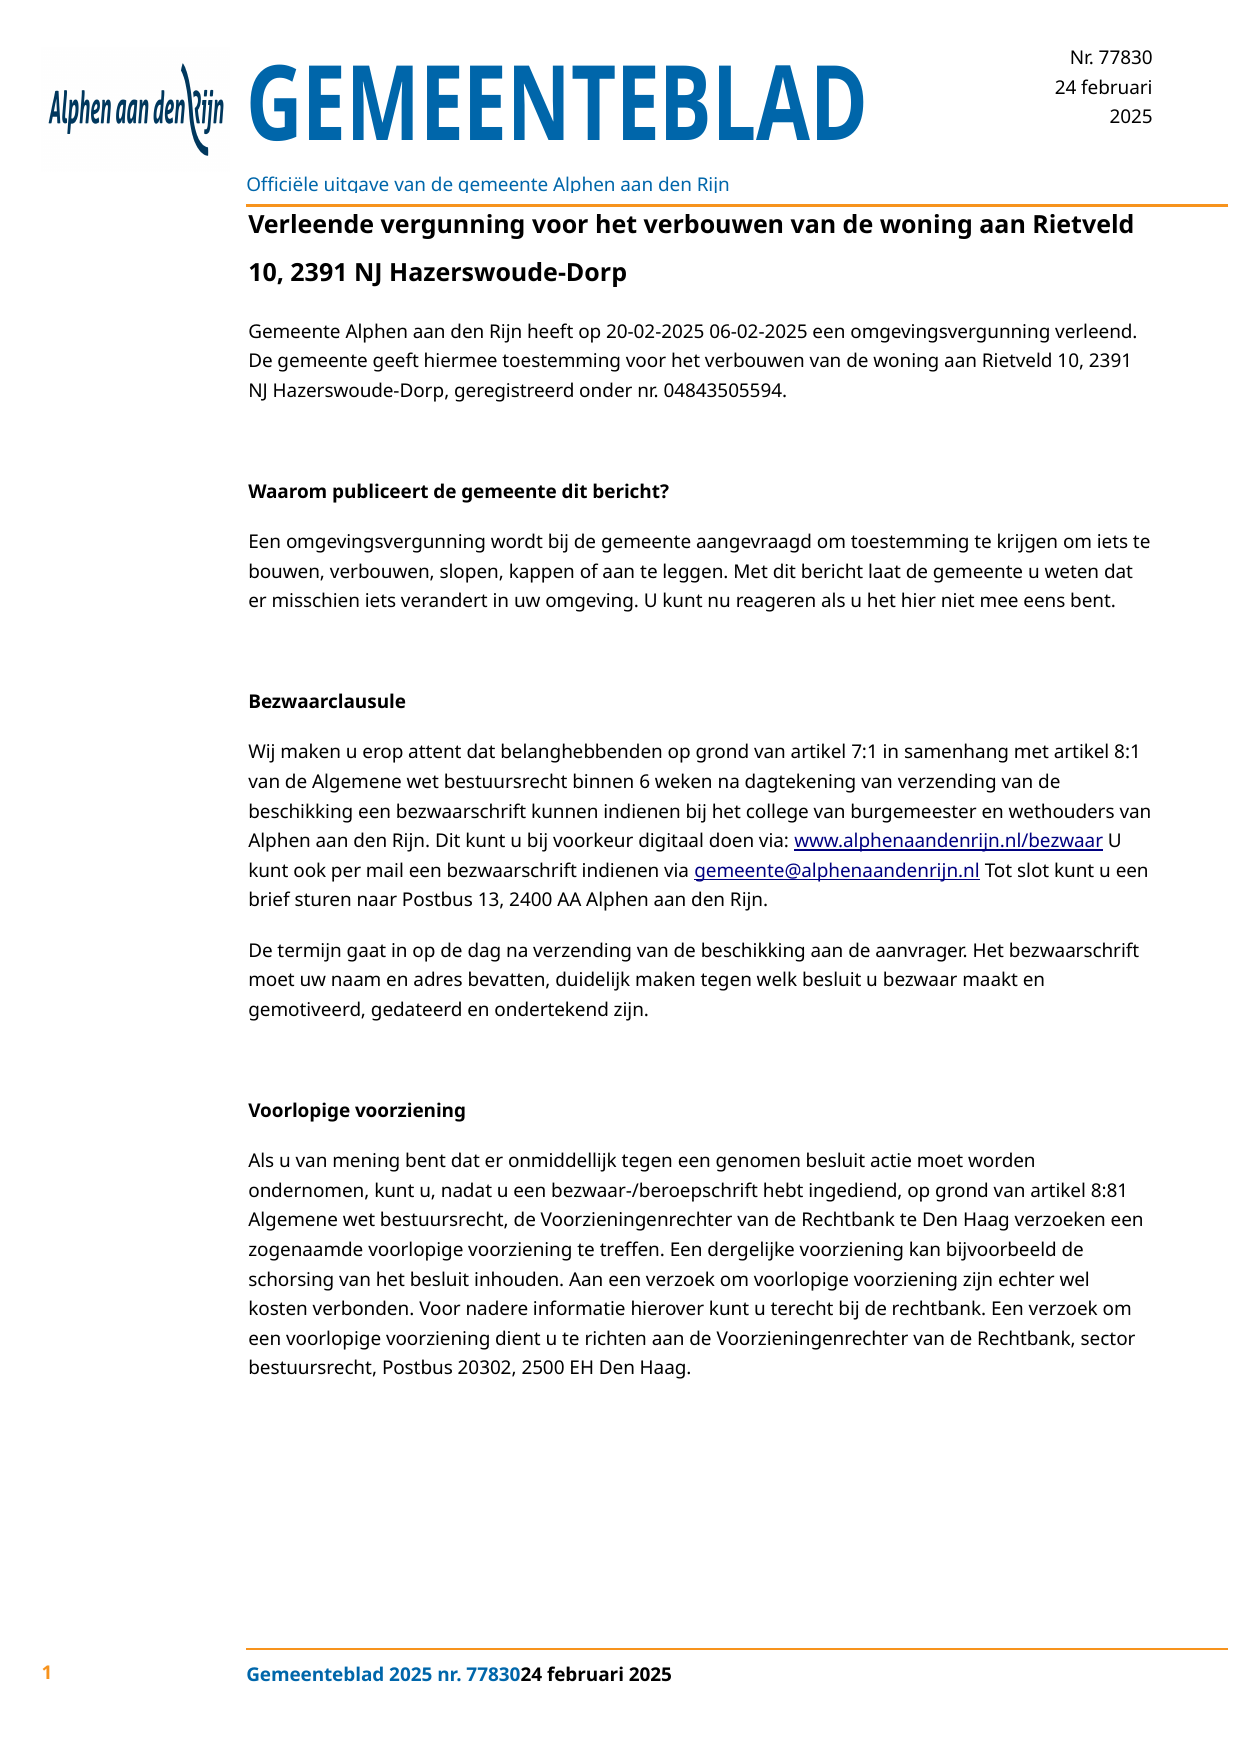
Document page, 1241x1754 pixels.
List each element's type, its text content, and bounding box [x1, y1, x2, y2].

text Een omgevingsvergunning wordt bij de gemeente aangevraagd om toestemming te krijgen om iets te bouwen, verbouwen, slopen, kappen of aan te leggen. Met dit bericht laat de gemeente u weten dat er misschien iets verandert in uw omgeving. U kunt nu reageren als u het hier niet mee eens bent. [248, 528, 1152, 613]
text Als u van mening bent dat er onmiddellijk tegen een genomen besluit actie moet worden ondernomen, kunt u, nadat u een bezwaar-/beroepschrift hebt ingediend, op grond van artikel 8:81 Algemene wet bestuursrecht, de Voorzieningenrechter van de Rechtbank te Den Haag verzoeken een zogenaamde voorlopige voorziening te treffen. Een dergelijke voorziening kan bijvoorbeeld de schorsing van het besluit inhouden. Aan een verzoek om voorlopige voorziening zijn echter wel kosten verbonden. Voor nadere informatie hierover kunt u terecht bij de rechtbank. Een verzoek om een voorlopige voorziening dient u te richten aan de Voorzieningenrechter van de Rechtbank, sector bestuursrecht, Postbus 20302, 2500 EH Den Haag. [248, 1147, 1152, 1380]
picture [41, 47, 231, 172]
text Gemeente Alphen aan den Rijn heeft op 20-02-2025 06-02-2025 een omgevingsvergunning verleend. De gemeente geeft hiermee toestemming voor het verbouwen van de woning aan Rietveld 10, 2391 NJ Hazerswoude-Dorp, geregistreerd onder nr. 04843505594. [248, 318, 1152, 403]
text Waarom publiceert de gemeente dit bericht? [248, 478, 1152, 504]
text De termijn gaat in op de dag na verzending van de beschikking aan de aanvrager. Het bezwaarschrift moet uw naam en adres bevatten, duidelijk maken tegen welk besluit u bezwaar maakt en gemotiveerd, gedateerd en ondertekend zijn. [248, 937, 1152, 1022]
text Bezwaarclausule [248, 688, 1152, 714]
text Voorlopige voorziening [248, 1097, 1152, 1123]
text Verleende vergunning voor het verbouwen van de woning aan Rietveld 10, 2391 NJ Hazerswoude-Dorp [248, 207, 1152, 288]
text Wij maken u erop attent dat belanghebbenden op grond van artikel 7:1 in samenhang met artikel 8:1 van de Algemene wet bestuursrecht binnen 6 weken na dagtekening van verzending van de beschikking een bezwaarschrift kunnen indienen bij het college van burgemeester en wethouders van Alphen aan den Rijn. Dit kunt u bij voorkeur digitaal doen via: www.alphenaandenrijn.nl/bezwaar U kunt ook per mail een bezwaarschrift indienen via gemeente@alphenaandenrijn.nl Tot slot kunt u een brief sturen naar Postbus 13, 2400 AA Alphen aan den Rijn. [248, 739, 1152, 912]
